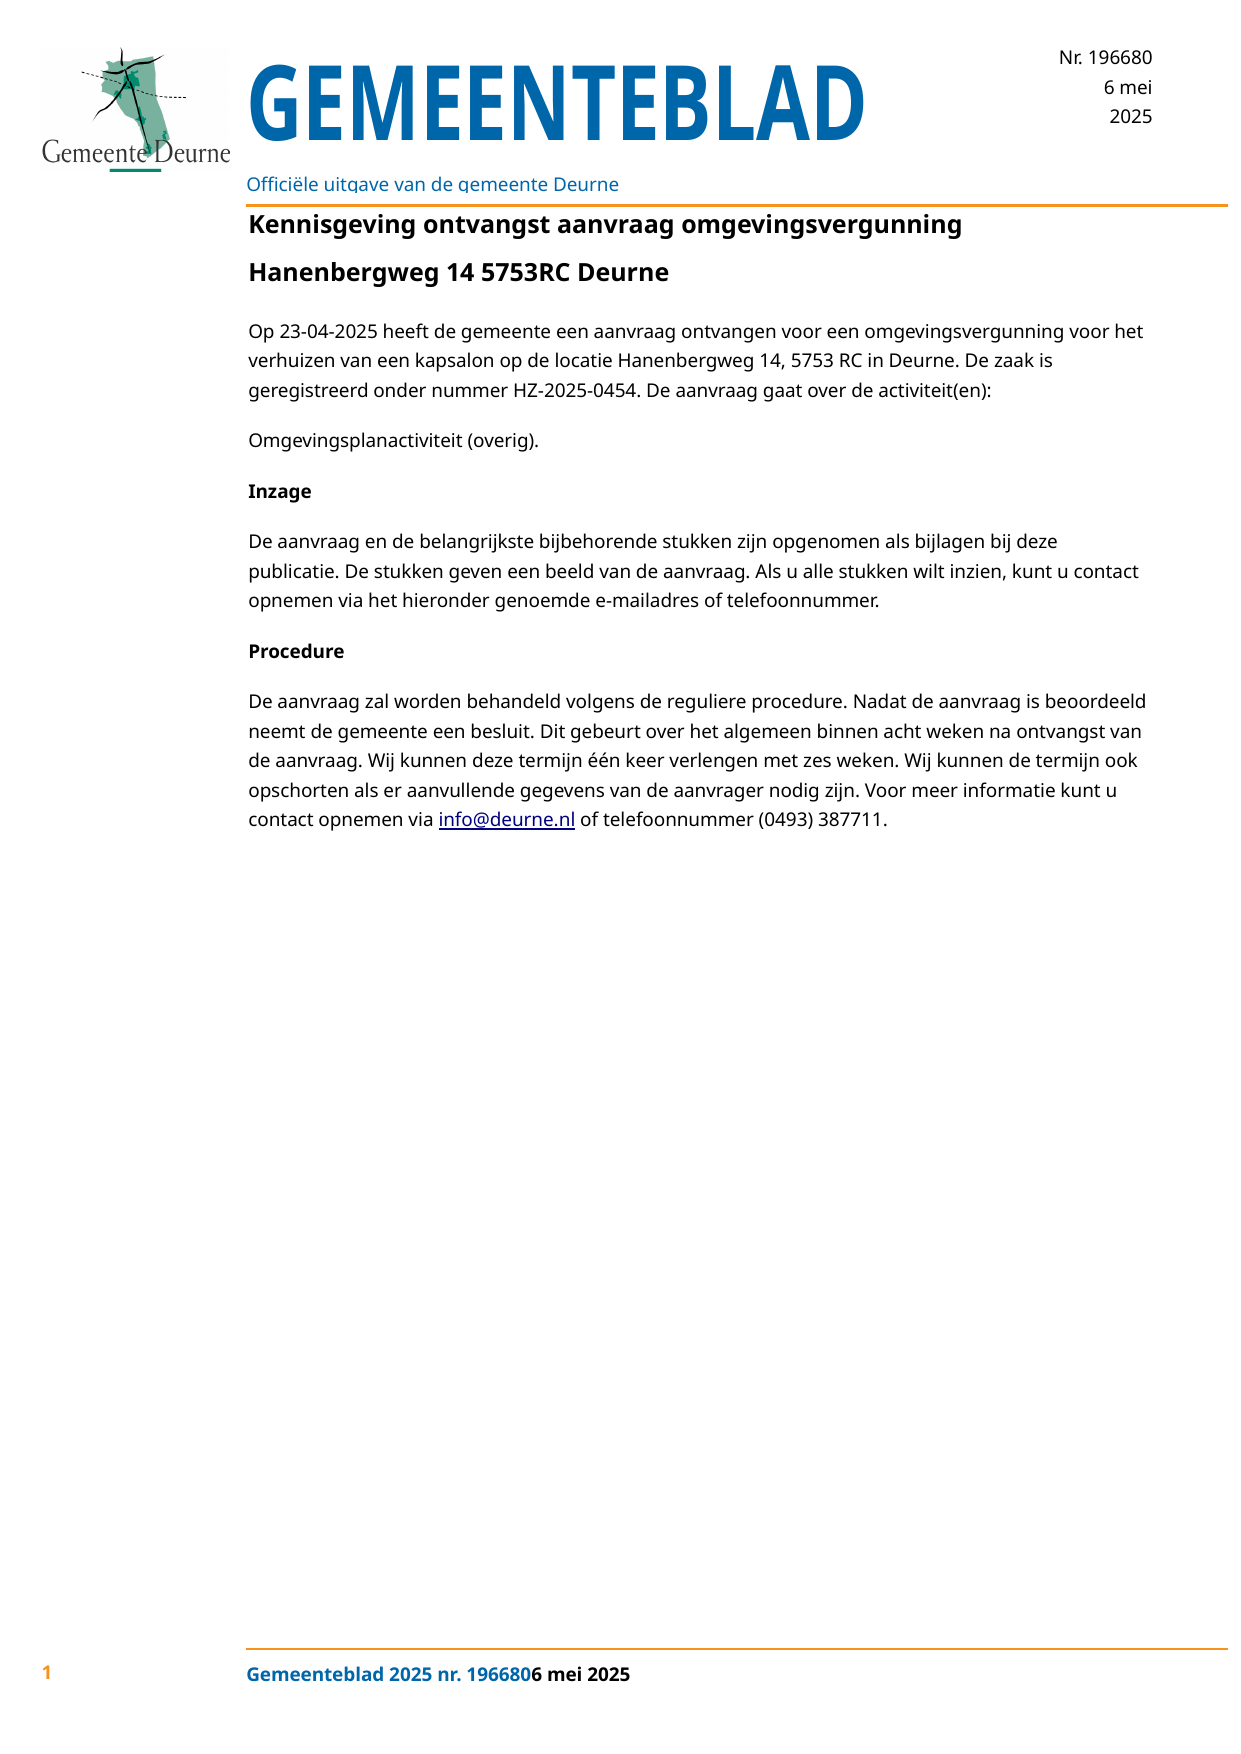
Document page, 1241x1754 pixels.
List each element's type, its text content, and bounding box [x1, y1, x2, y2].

text Procedure [248, 638, 1152, 664]
text Omgevingsplanactiviteit (overig). [248, 427, 1152, 453]
text Inzage [248, 478, 1152, 504]
text De aanvraag en de belangrijkste bijbehorende stukken zijn opgenomen als bijlagen bij deze publicatie. De stukken geven een beeld van de aanvraag. Als u alle stukken wilt inzien, kunt u contact opnemen via het hieronder genoemde e-mailadres of telefoonnummer. [248, 528, 1152, 613]
text Kennisgeving ontvangst aanvraag omgevingsvergunning Hanenbergweg 14 5753RC Deurne [248, 207, 1152, 288]
text Op 23-04-2025 heeft de gemeente een aanvraag ontvangen voor een omgevingsvergunning voor het verhuizen van een kapsalon op de locatie Hanenbergweg 14, 5753 RC in Deurne. De zaak is geregistreerd onder nummer HZ-2025-0454. De aanvraag gaat over de activiteit(en): [248, 318, 1152, 403]
text De aanvraag zal worden behandeld volgens de reguliere procedure. Nadat de aanvraag is beoordeeld neemt de gemeente een besluit. Dit gebeurt over het algemeen binnen acht weken na ontvangst van de aanvraag. Wij kunnen deze termijn één keer verlengen met zes weken. Wij kunnen de termijn ook opschorten als er aanvullende gegevens van de aanvrager nodig zijn. Voor meer informatie kunt u contact opnemen via info@deurne.nl of telefoonnummer (0493) 387711. [248, 688, 1152, 832]
picture [41, 47, 231, 172]
